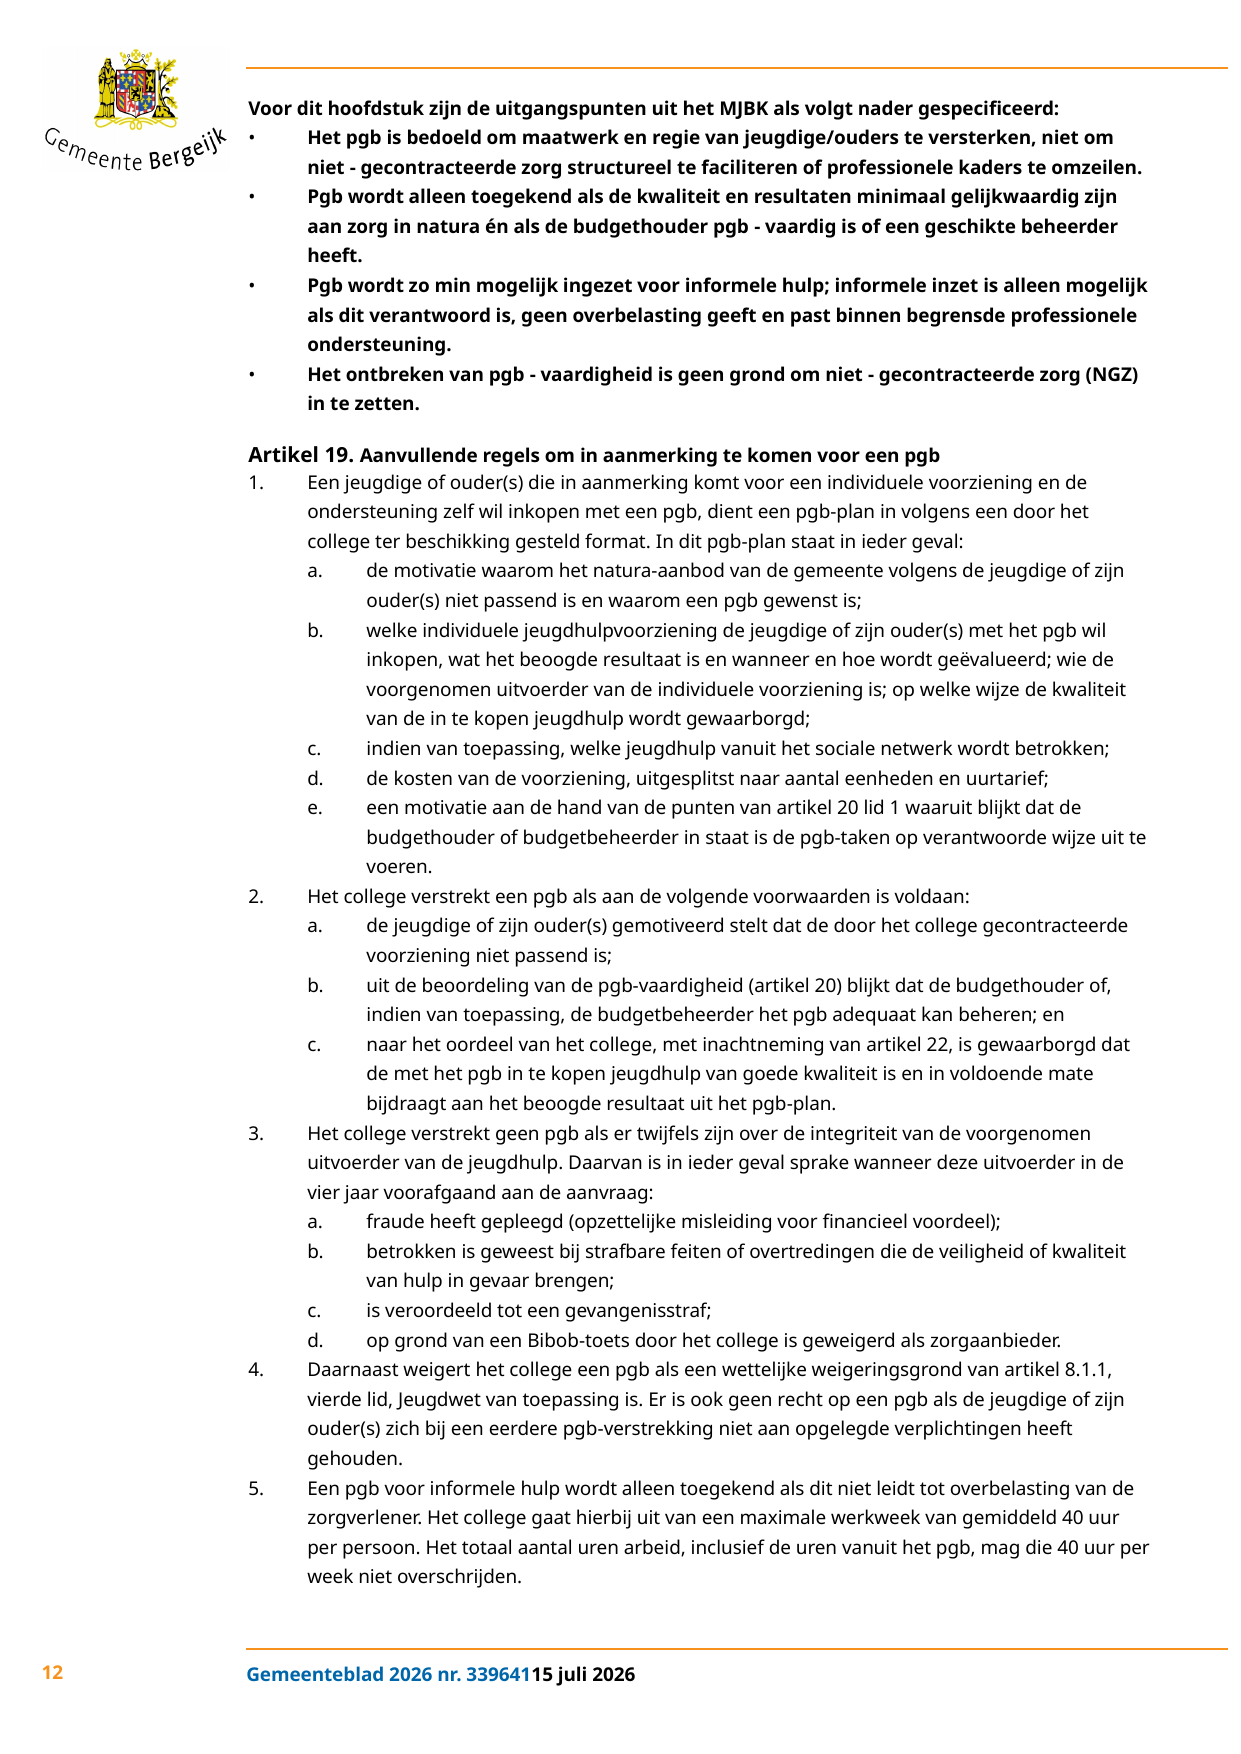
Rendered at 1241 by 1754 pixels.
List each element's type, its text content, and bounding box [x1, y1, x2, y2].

list op grond van een Bibob‑toets door het college is geweigerd als zorgaanbieder. [307, 1327, 1152, 1352]
list een motivatie aan de hand van de punten van artikel 20 lid 1 waaruit blijkt dat de budgethouder of budgetbeheerder in staat is de pgb-taken op verantwoorde wijze uit te voeren. [307, 794, 1152, 879]
list de jeugdige of zijn ouder(s) gemotiveerd stelt dat de door het college gecontracteerde voorziening niet passend is; [307, 913, 1152, 968]
list betrokken is geweest bij strafbare feiten of overtredingen die de veiligheid of kwaliteit van hulp in gevaar brengen; [307, 1238, 1152, 1293]
list indien van toepassing, welke jeugdhulp vanuit het sociale netwerk wordt betrokken; [307, 735, 1152, 761]
table_header Voor dit hoofdstuk zijn de uitgangspunten uit het MJBK als volgt nader gespecificeerd: Het pgb is bedoeld om maatwerk en regie van jeugdige/ouders te versterken, niet om niet ‑ gecontracteerde zorg structureel te faciliteren of professionele kaders te omzeilen. Pgb wordt alleen toegekend als de kwaliteit en resultaten minimaal gelijkwaardig zijn aan zorg in natura én als de budgethouder pgb ‑ vaardig is of een geschikte beheerder heeft. Pgb wordt zo min mogelijk ingezet voor informele hulp; informele inzet is alleen mogelijk als dit verantwoord is, geen overbelasting geeft en past binnen begrensde professionele ondersteuning. Het ontbreken van pgb ‑ vaardigheid is geen grond om niet ‑ gecontracteerde zorg (NGZ) in te zetten. [248, 95, 1152, 416]
list fraude heeft gepleegd (opzettelijke misleiding voor financieel voordeel); [307, 1208, 1152, 1234]
list Daarnaast weigert het college een pgb als een wettelijke weigeringsgrond van artikel 8.1.1, vierde lid, Jeugdwet van toepassing is. Er is ook geen recht op een pgb als de jeugdige of zijn ouder(s) zich bij een eerdere pgb‑verstrekking niet aan opgelegde verplichtingen heeft gehouden. [248, 1356, 1152, 1471]
list Een pgb voor informele hulp wordt alleen toegekend als dit niet leidt tot overbelasting van de zorgverlener. Het college gaat hierbij uit van een maximale werkweek van gemiddeld 40 uur per persoon. Het totaal aantal uren arbeid, inclusief de uren vanuit het pgb, mag die 40 uur per week niet overschrijden. [248, 1475, 1152, 1589]
picture [41, 47, 231, 172]
list Het college verstrekt een pgb als aan de volgende voorwaarden is voldaan: [248, 883, 1152, 909]
list de kosten van de voorziening, uitgesplitst naar aantal eenheden en uurtarief; [307, 765, 1152, 790]
text Artikel 19. Aanvullende regels om in aanmerking te komen voor een pgb [248, 440, 1152, 469]
list naar het oordeel van het college, met inachtneming van artikel 22, is gewaarborgd dat de met het pgb in te kopen jeugdhulp van goede kwaliteit is en in voldoende mate bijdraagt aan het beoogde resultaat uit het pgb‑plan. [307, 1031, 1152, 1116]
list de motivatie waarom het natura-aanbod van de gemeente volgens de jeugdige of zijn ouder(s) niet passend is en waarom een pgb gewenst is; [307, 558, 1152, 613]
list welke individuele jeugdhulpvoorziening de jeugdige of zijn ouder(s) met het pgb wil inkopen, wat het beoogde resultaat is en wanneer en hoe wordt geëvalueerd; wie de voorgenomen uitvoerder van de individuele voorziening is; op welke wijze de kwaliteit van de in te kopen jeugdhulp wordt gewaarborgd; [307, 617, 1152, 731]
list Het college verstrekt geen pgb als er twijfels zijn over de integriteit van de voorgenomen uitvoerder van de jeugdhulp. Daarvan is in ieder geval sprake wanneer deze uitvoerder in de vier jaar voorafgaand aan de aanvraag: [248, 1120, 1152, 1204]
list Een jeugdige of ouder(s) die in aanmerking komt voor een individuele voorziening en de ondersteuning zelf wil inkopen met een pgb, dient een pgb-plan in volgens een door het college ter beschikking gesteld format. In dit pgb-plan staat in ieder geval: [248, 469, 1152, 554]
list is veroordeeld tot een gevangenisstraf; [307, 1297, 1152, 1323]
list uit de beoordeling van de pgb-vaardigheid (artikel 20) blijkt dat de budgethouder of, indien van toepassing, de budgetbeheerder het pgb adequaat kan beheren; en [307, 972, 1152, 1027]
